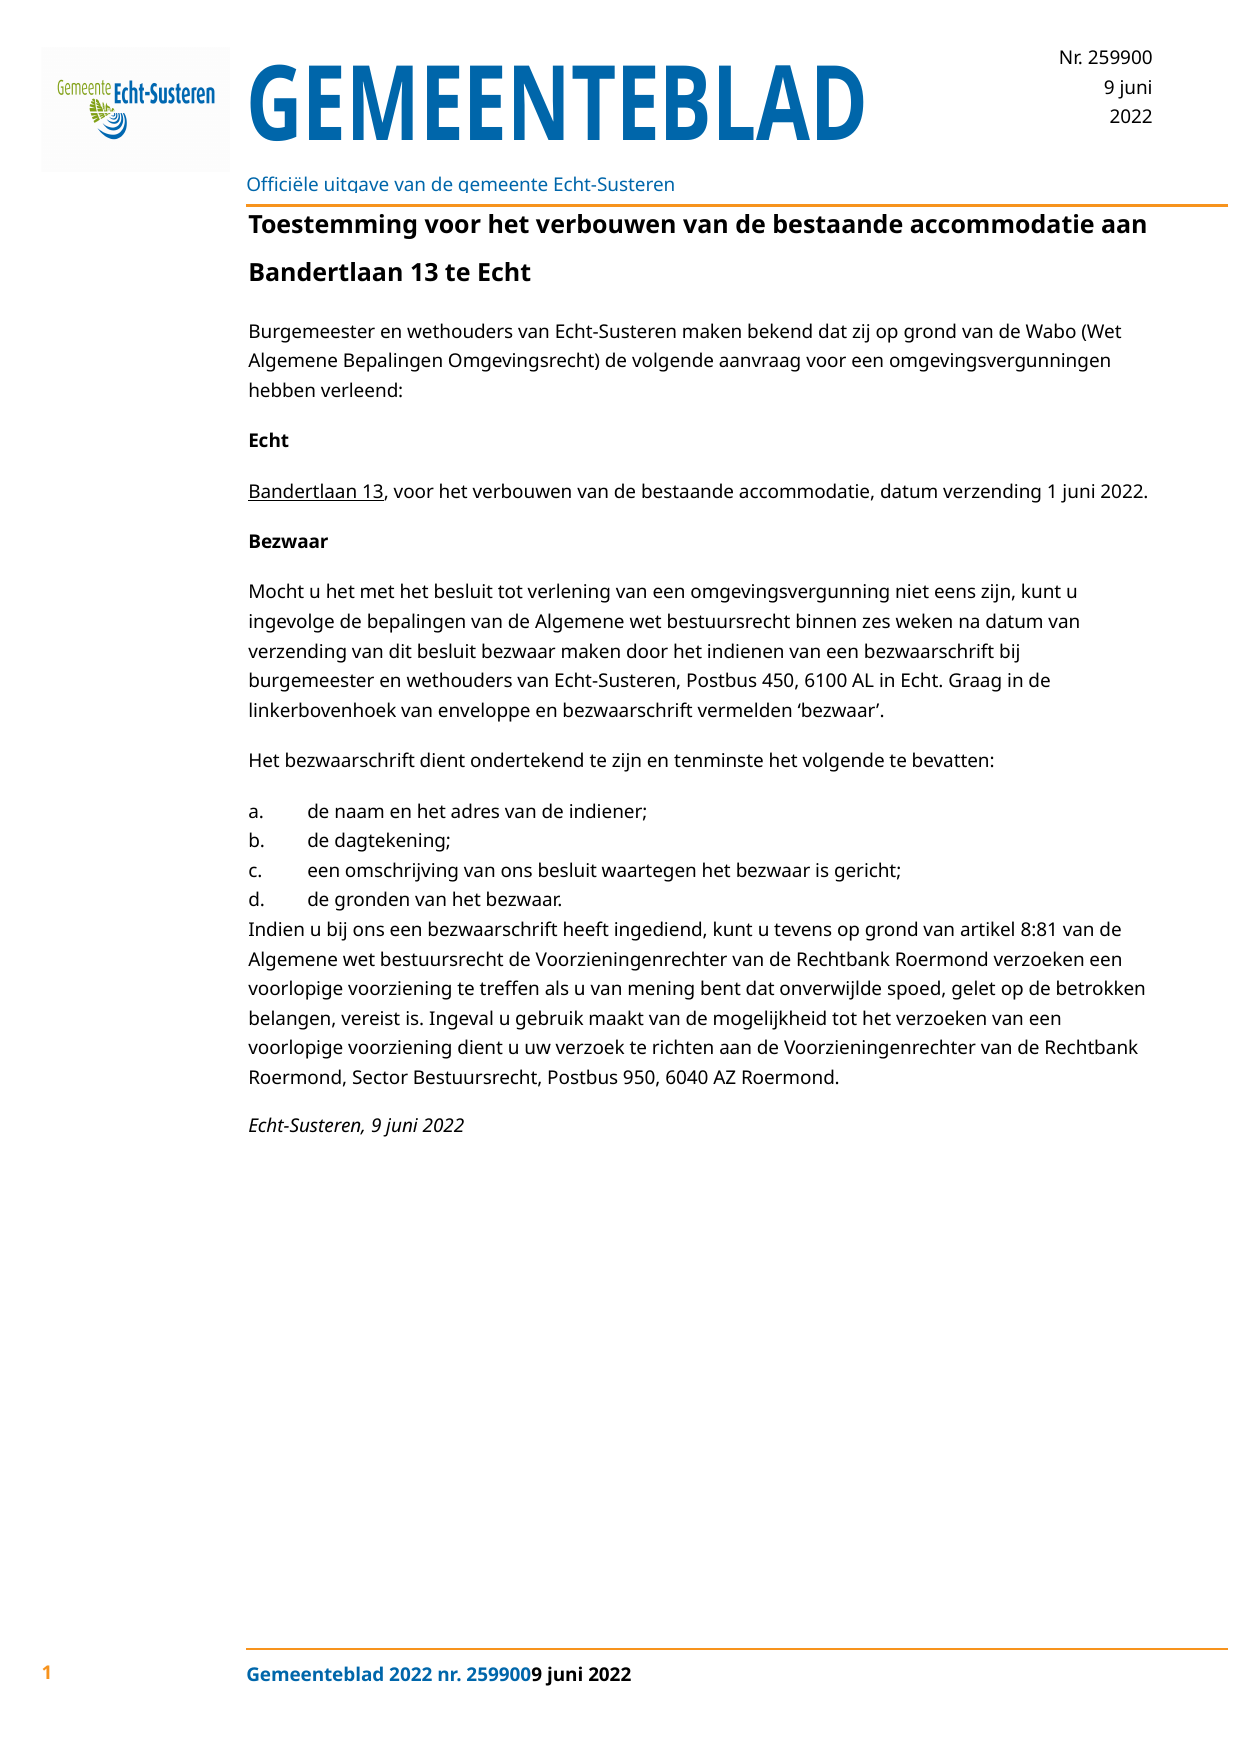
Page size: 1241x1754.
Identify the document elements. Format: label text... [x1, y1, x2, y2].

text Het bezwaarschrift dient ondertekend te zijn en tenminste het volgende te bevatten: [248, 747, 1152, 773]
list een omschrijving van ons besluit waartegen het bezwaar is gericht; [248, 857, 1152, 883]
text Echt [248, 427, 1152, 453]
text Burgemeester en wethouders van Echt-Susteren maken bekend dat zij op grond van de Wabo (Wet Algemene Bepalingen Omgevingsrecht) de volgende aanvraag voor een omgevingsvergunningen hebben verleend: [248, 318, 1152, 403]
text Mocht u het met het besluit tot verlening van een omgevingsvergunning niet eens zijn, kunt u ingevolge de bepalingen van de Algemene wet bestuursrecht binnen zes weken na datum van verzending van dit besluit bezwaar maken door het indienen van een bezwaarschrift bij burgemeester en wethouders van Echt-Susteren, Postbus 450, 6100 AL in Echt. Graag in de linkerbovenhoek van enveloppe en bezwaarschrift vermelden ‘bezwaar’. [248, 579, 1152, 723]
text Indien u bij ons een bezwaarschrift heeft ingediend, kunt u tevens op grond van artikel 8:81 van de Algemene wet bestuursrecht de Voorzieningenrechter van de Rechtbank Roermond verzoeken een voorlopige voorziening te treffen als u van mening bent dat onverwijlde spoed, gelet op de betrokken belangen, vereist is. Ingeval u gebruik maakt van de mogelijkheid tot het verzoeken van een voorlopige voorziening dient u uw verzoek te richten aan de Voorzieningenrechter van de Rechtbank Roermond, Sector Bestuursrecht, Postbus 950, 6040 AZ Roermond. [248, 916, 1152, 1090]
list de naam en het adres van de indiener; [248, 798, 1152, 824]
text Toestemming voor het verbouwen van de bestaande accommodatie aan Bandertlaan 13 te Echt [248, 207, 1152, 288]
text Bandertlaan 13, voor het verbouwen van de bestaande accommodatie, datum verzending 1 juni 2022. [248, 478, 1152, 504]
list de dagtekening; [248, 827, 1152, 853]
picture [41, 47, 231, 172]
text Bezwaar [248, 528, 1152, 554]
list de gronden van het bezwaar. [248, 887, 1152, 912]
text Echt-Susteren, 9 juni 2022 [248, 1112, 1152, 1138]
